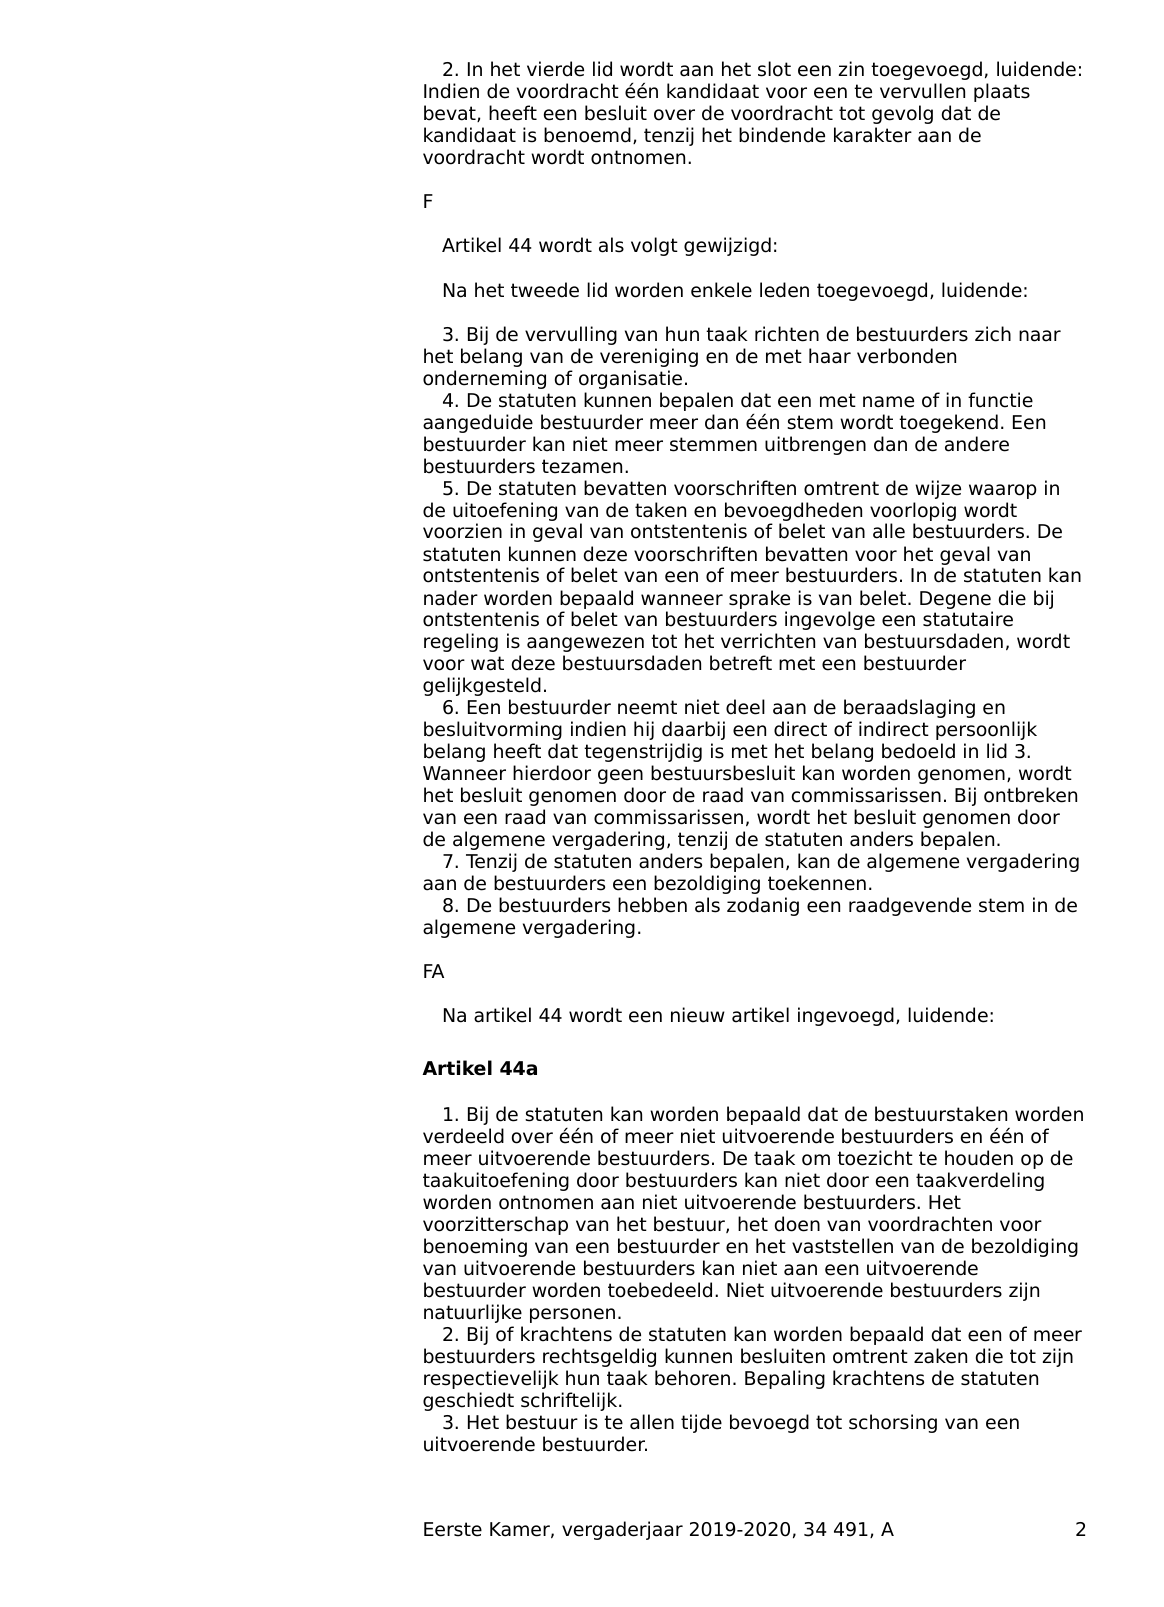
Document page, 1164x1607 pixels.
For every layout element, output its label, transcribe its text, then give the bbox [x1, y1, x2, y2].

text 3. Het bestuur is te allen tijde bevoegd tot schorsing van een uitvoerende bestuurder. [422, 1412, 1087, 1456]
text Na artikel 44 wordt een nieuw artikel ingevoegd, luidende: [422, 1005, 1087, 1027]
text 3. Bij de vervulling van hun taak richten de bestuurders zich naar het belang van de vereniging en de met haar verbonden onderneming of organisatie. [422, 324, 1087, 389]
text 5. De statuten bevatten voorschriften omtrent de wijze waarop in de uitoefening van de taken en bevoegdheden voorlopig wordt voorzien in geval van ontstentenis of belet van alle bestuurders. De statuten kunnen deze voorschriften bevatten voor het geval van ontstentenis of belet van een of meer bestuurders. In de statuten kan nader worden bepaald wanneer sprake is van belet. Degene die bij ontstentenis of belet van bestuurders ingevolge een statutaire regeling is aangewezen tot het verrichten van bestuursdaden, wordt voor wat deze bestuursdaden betreft met een bestuurder gelijkgesteld. [422, 477, 1087, 697]
text 2. In het vierde lid wordt aan het slot een zin toegevoegd, luidende: Indien de voordracht één kandidaat voor een te vervullen plaats bevat, heeft een besluit over de voordracht tot gevolg dat de kandidaat is benoemd, tenzij het bindende karakter aan de voordracht wordt ontnomen. [422, 59, 1087, 169]
text 6. Een bestuurder neemt niet deel aan de beraadslaging en besluitvorming indien hij daarbij een direct of indirect persoonlijk belang heeft dat tegenstrijdig is met het belang bedoeld in lid 3. Wanneer hierdoor geen bestuursbesluit kan worden genomen, wordt het besluit genomen door de raad van commissarissen. Bij ontbreken van een raad van commissarissen, wordt het besluit genomen door de algemene vergadering, tenzij de statuten anders bepalen. [422, 697, 1087, 851]
subtitle Artikel 44a [422, 1057, 1087, 1079]
text 2. Bij of krachtens de statuten kan worden bepaald dat een of meer bestuurders rechtsgeldig kunnen besluiten omtrent zaken die tot zijn respectievelijk hun taak behoren. Bepaling krachtens de statuten geschiedt schriftelijk. [422, 1324, 1087, 1412]
text Na het tweede lid worden enkele leden toegevoegd, luidende: [422, 279, 1087, 301]
text 8. De bestuurders hebben als zodanig een raadgevende stem in de algemene vergadering. [422, 895, 1087, 939]
text 1. Bij de statuten kan worden bepaald dat de bestuurstaken worden verdeeld over één of meer niet uitvoerende bestuurders en één of meer uitvoerende bestuurders. De taak om toezicht te houden op de taakuitoefening door bestuurders kan niet door een taakverdeling worden ontnomen aan niet uitvoerende bestuurders. Het voorzitterschap van het bestuur, het doen van voordrachten voor benoeming van een bestuurder en het vaststellen van de bezoldiging van uitvoerende bestuurders kan niet aan een uitvoerende bestuurder worden toebedeeld. Niet uitvoerende bestuurders zijn natuurlijke personen. [422, 1104, 1087, 1324]
text FA [422, 961, 1087, 983]
text 4. De statuten kunnen bepalen dat een met name of in functie aangeduide bestuurder meer dan één stem wordt toegekend. Een bestuurder kan niet meer stemmen uitbrengen dan de andere bestuurders tezamen. [422, 389, 1087, 477]
text 7. Tenzij de statuten anders bepalen, kan de algemene vergadering aan de bestuurders een bezoldiging toekennen. [422, 851, 1087, 895]
text Artikel 44 wordt als volgt gewijzigd: [422, 235, 1087, 257]
text F [422, 191, 1087, 213]
